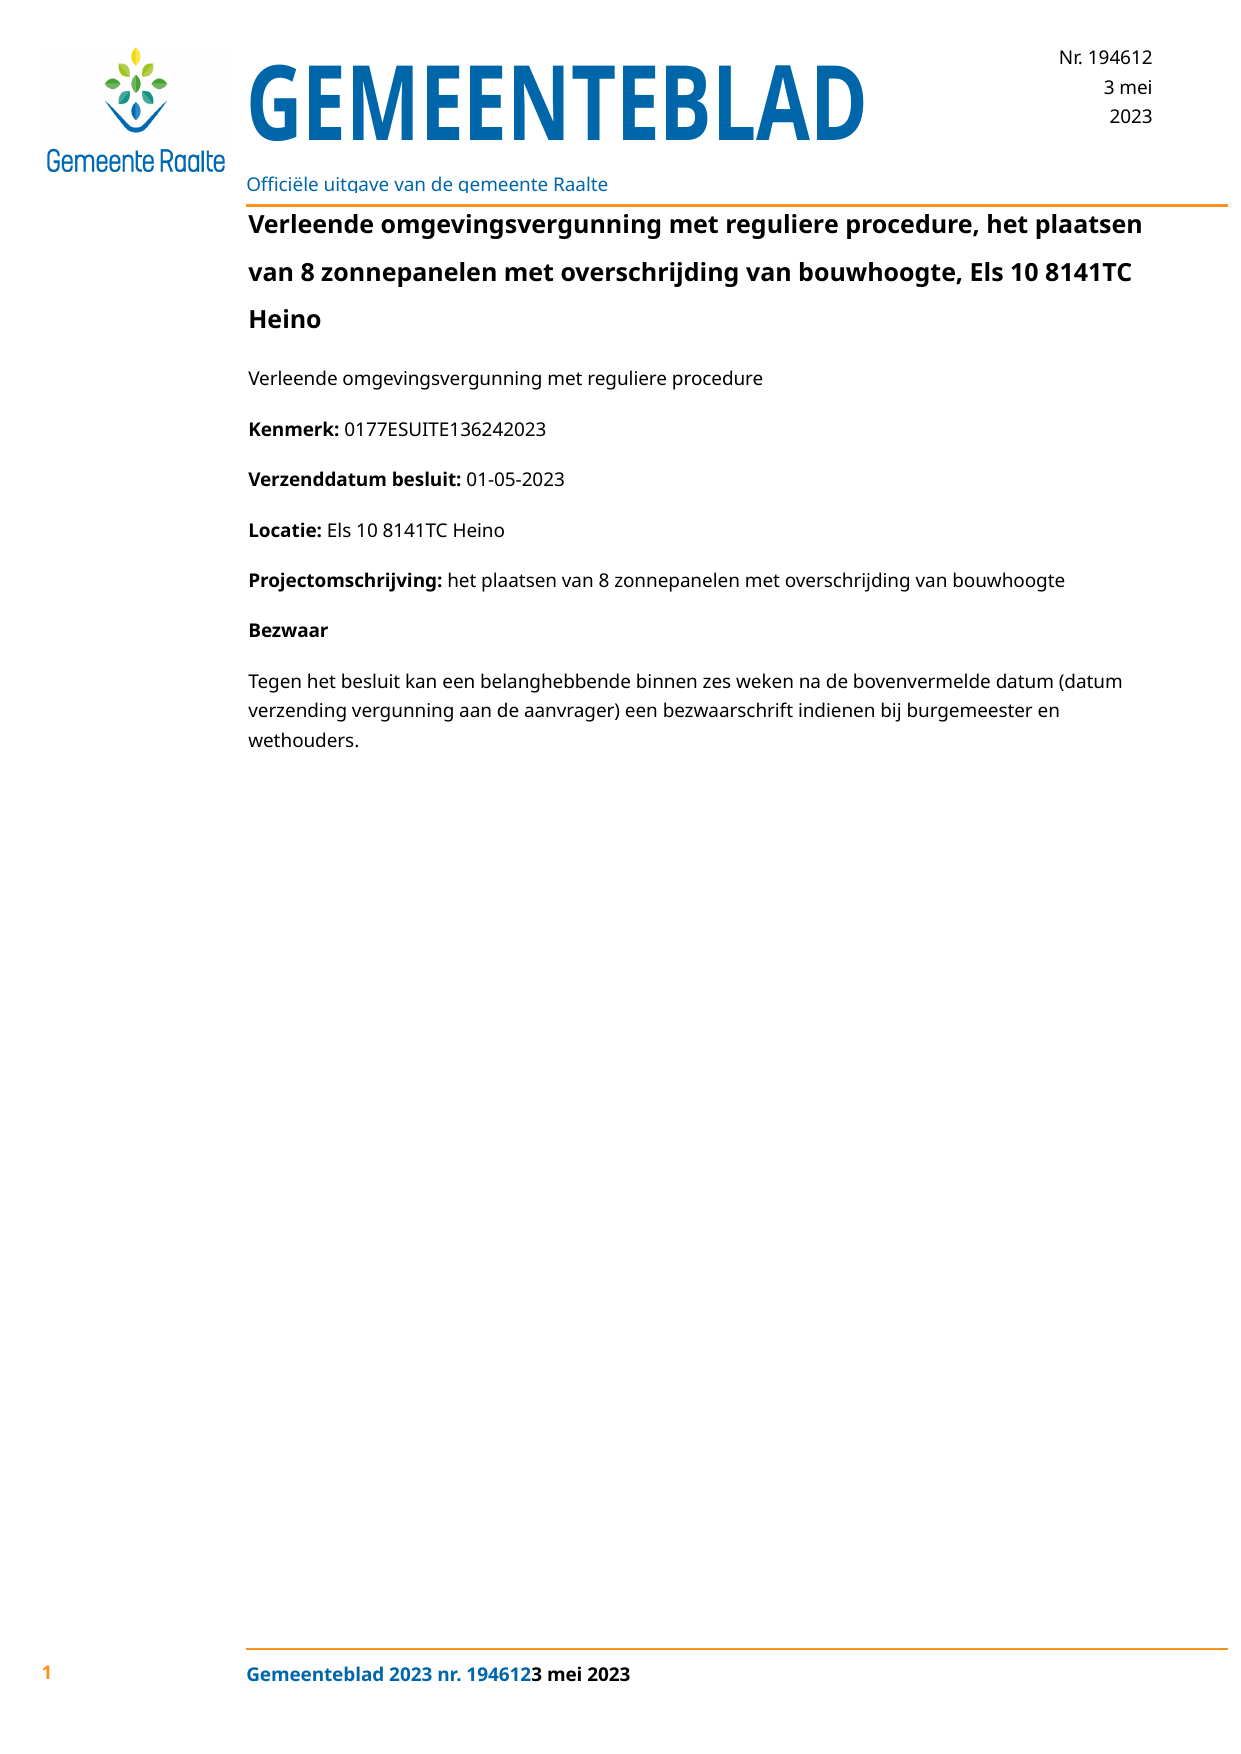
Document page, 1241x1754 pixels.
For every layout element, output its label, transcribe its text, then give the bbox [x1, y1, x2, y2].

text Verzenddatum besluit: 01-05-2023 [248, 466, 1152, 492]
text Verleende omgevingsvergunning met reguliere procedure [248, 366, 1152, 391]
text Kenmerk: 0177ESUITE136242023 [248, 416, 1152, 442]
text Projectomschrijving: het plaatsen van 8 zonnepanelen met overschrijding van bouwhoogte [248, 567, 1152, 593]
text Locatie: Els 10 8141TC Heino [248, 517, 1152, 542]
text Bezwaar [248, 618, 1152, 643]
text Tegen het besluit kan een belanghebbende binnen zes weken na de bovenvermelde datum (datum verzending vergunning aan de aanvrager) een bezwaarschrift indienen bij burgemeester en wethouders. [248, 668, 1152, 753]
text Verleende omgevingsvergunning met reguliere procedure, het plaatsen van 8 zonnepanelen met overschrijding van bouwhoogte, Els 10 8141TC Heino [248, 207, 1152, 336]
picture [41, 47, 231, 172]
